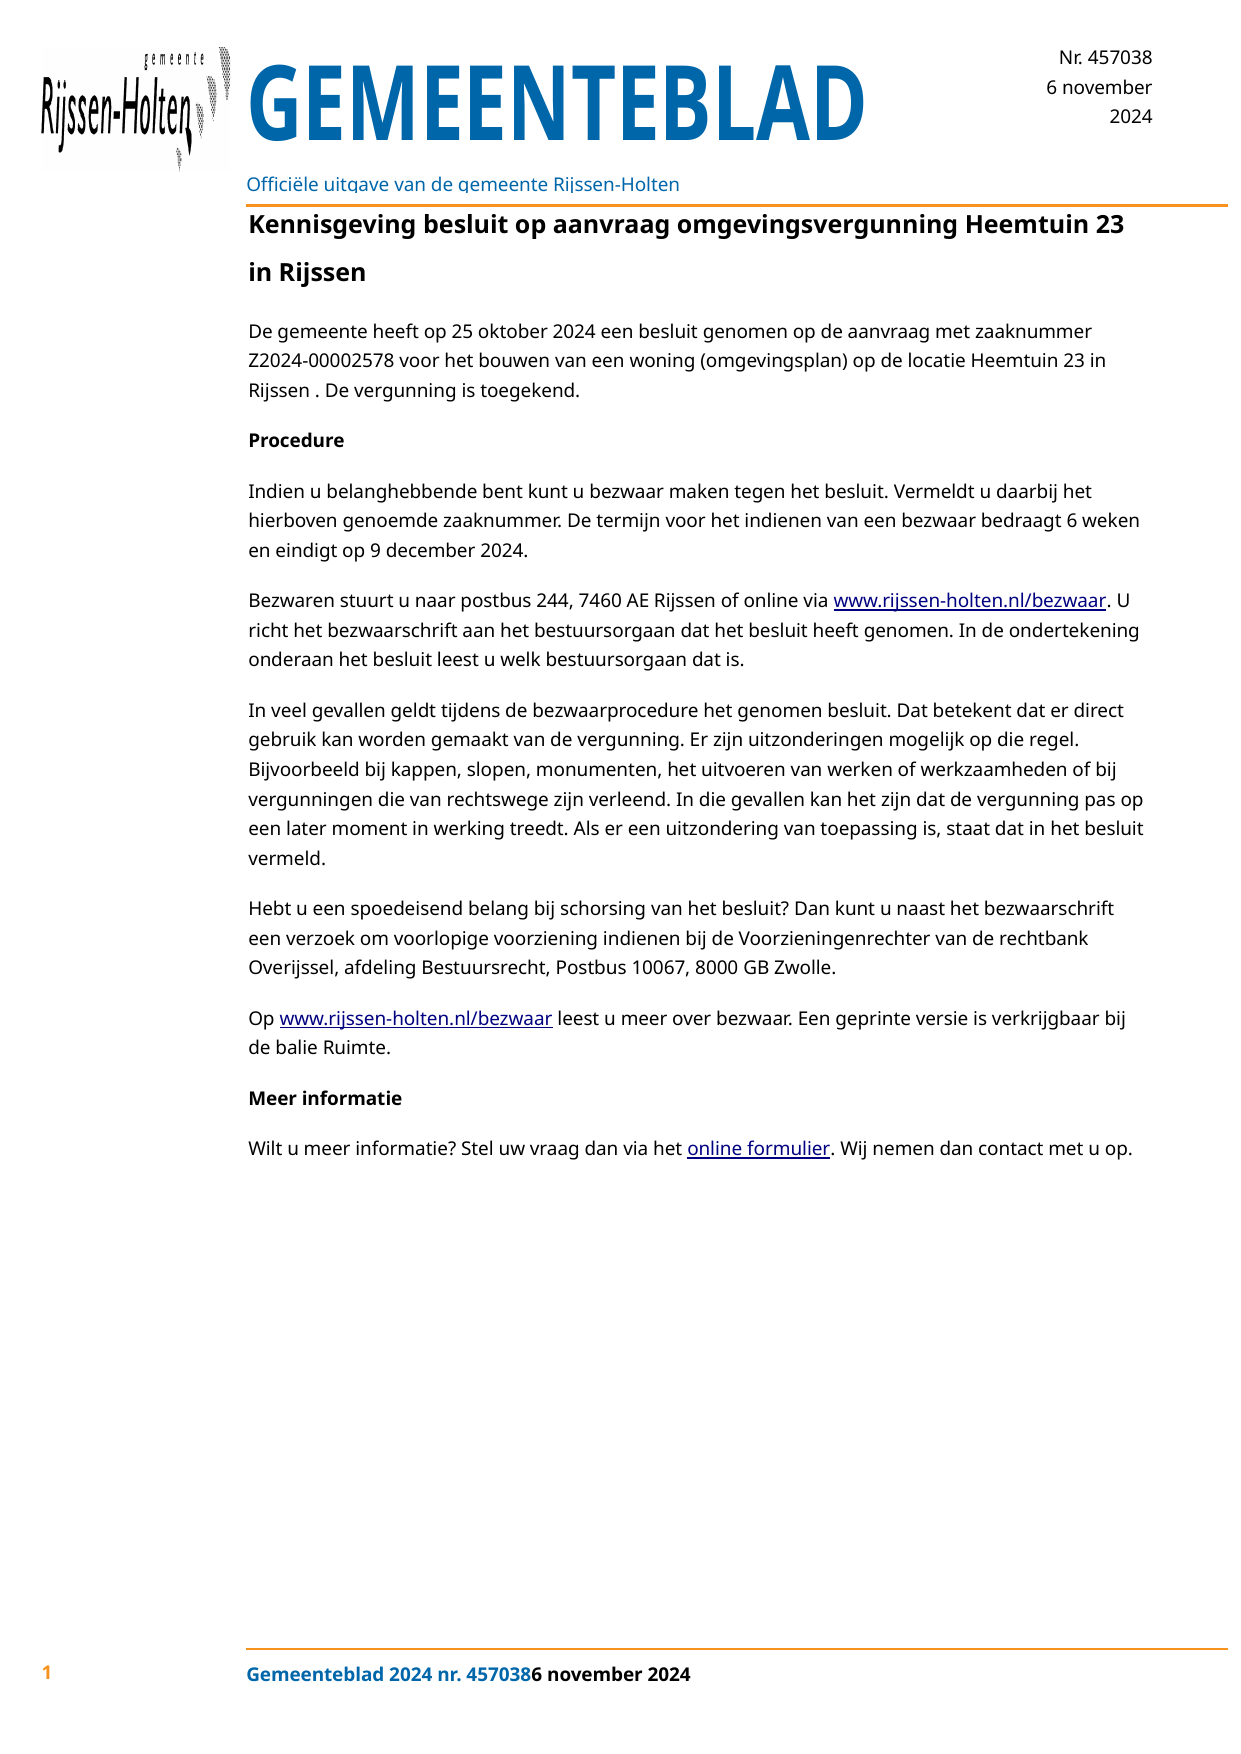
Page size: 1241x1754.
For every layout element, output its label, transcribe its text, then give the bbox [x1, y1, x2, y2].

text Indien u belanghebbende bent kunt u bezwaar maken tegen het besluit. Vermeldt u daarbij het hierboven genoemde zaaknummer. De termijn voor het indienen van een bezwaar bedraagt 6 weken en eindigt op 9 december 2024. [248, 478, 1152, 563]
text In veel gevallen geldt tijdens de bezwaarprocedure het genomen besluit. Dat betekent dat er direct gebruik kan worden gemaakt van de vergunning. Er zijn uitzonderingen mogelijk op die regel. Bijvoorbeeld bij kappen, slopen, monumenten, het uitvoeren van werken of werkzaamheden of bij vergunningen die van rechtswege zijn verleend. In die gevallen kan het zijn dat de vergunning pas op een later moment in werking treedt. Als er een uitzondering van toepassing is, staat dat in het besluit vermeld. [248, 697, 1152, 871]
text Kennisgeving besluit op aanvraag omgevingsvergunning Heemtuin 23 in Rijssen [248, 207, 1152, 288]
text Meer informatie [248, 1085, 1152, 1111]
text Hebt u een spoedeisend belang bij schorsing van het besluit? Dan kunt u naast het bezwaarschrift een verzoek om voorlopige voorziening indienen bij de Voorzieningenrechter van de rechtbank Overijssel, afdeling Bestuursrecht, Postbus 10067, 8000 GB Zwolle. [248, 895, 1152, 980]
text De gemeente heeft op 25 oktober 2024 een besluit genomen op de aanvraag met zaaknummer Z2024-00002578 voor het bouwen van een woning (omgevingsplan) op de locatie Heemtuin 23 in Rijssen . De vergunning is toegekend. [248, 318, 1152, 403]
picture [41, 47, 231, 172]
text Bezwaren stuurt u naar postbus 244, 7460 AE Rijssen of online via www.rijssen-holten.nl/bezwaar. U richt het bezwaarschrift aan het bestuursorgaan dat het besluit heeft genomen. In de ondertekening onderaan het besluit leest u welk bestuursorgaan dat is. [248, 587, 1152, 672]
text Procedure [248, 427, 1152, 453]
text Wilt u meer informatie? Stel uw vraag dan via het online formulier. Wij nemen dan contact met u op. [248, 1135, 1152, 1161]
text Op www.rijssen-holten.nl/bezwaar leest u meer over bezwaar. Een geprinte versie is verkrijgbaar bij de balie Ruimte. [248, 1005, 1152, 1060]
